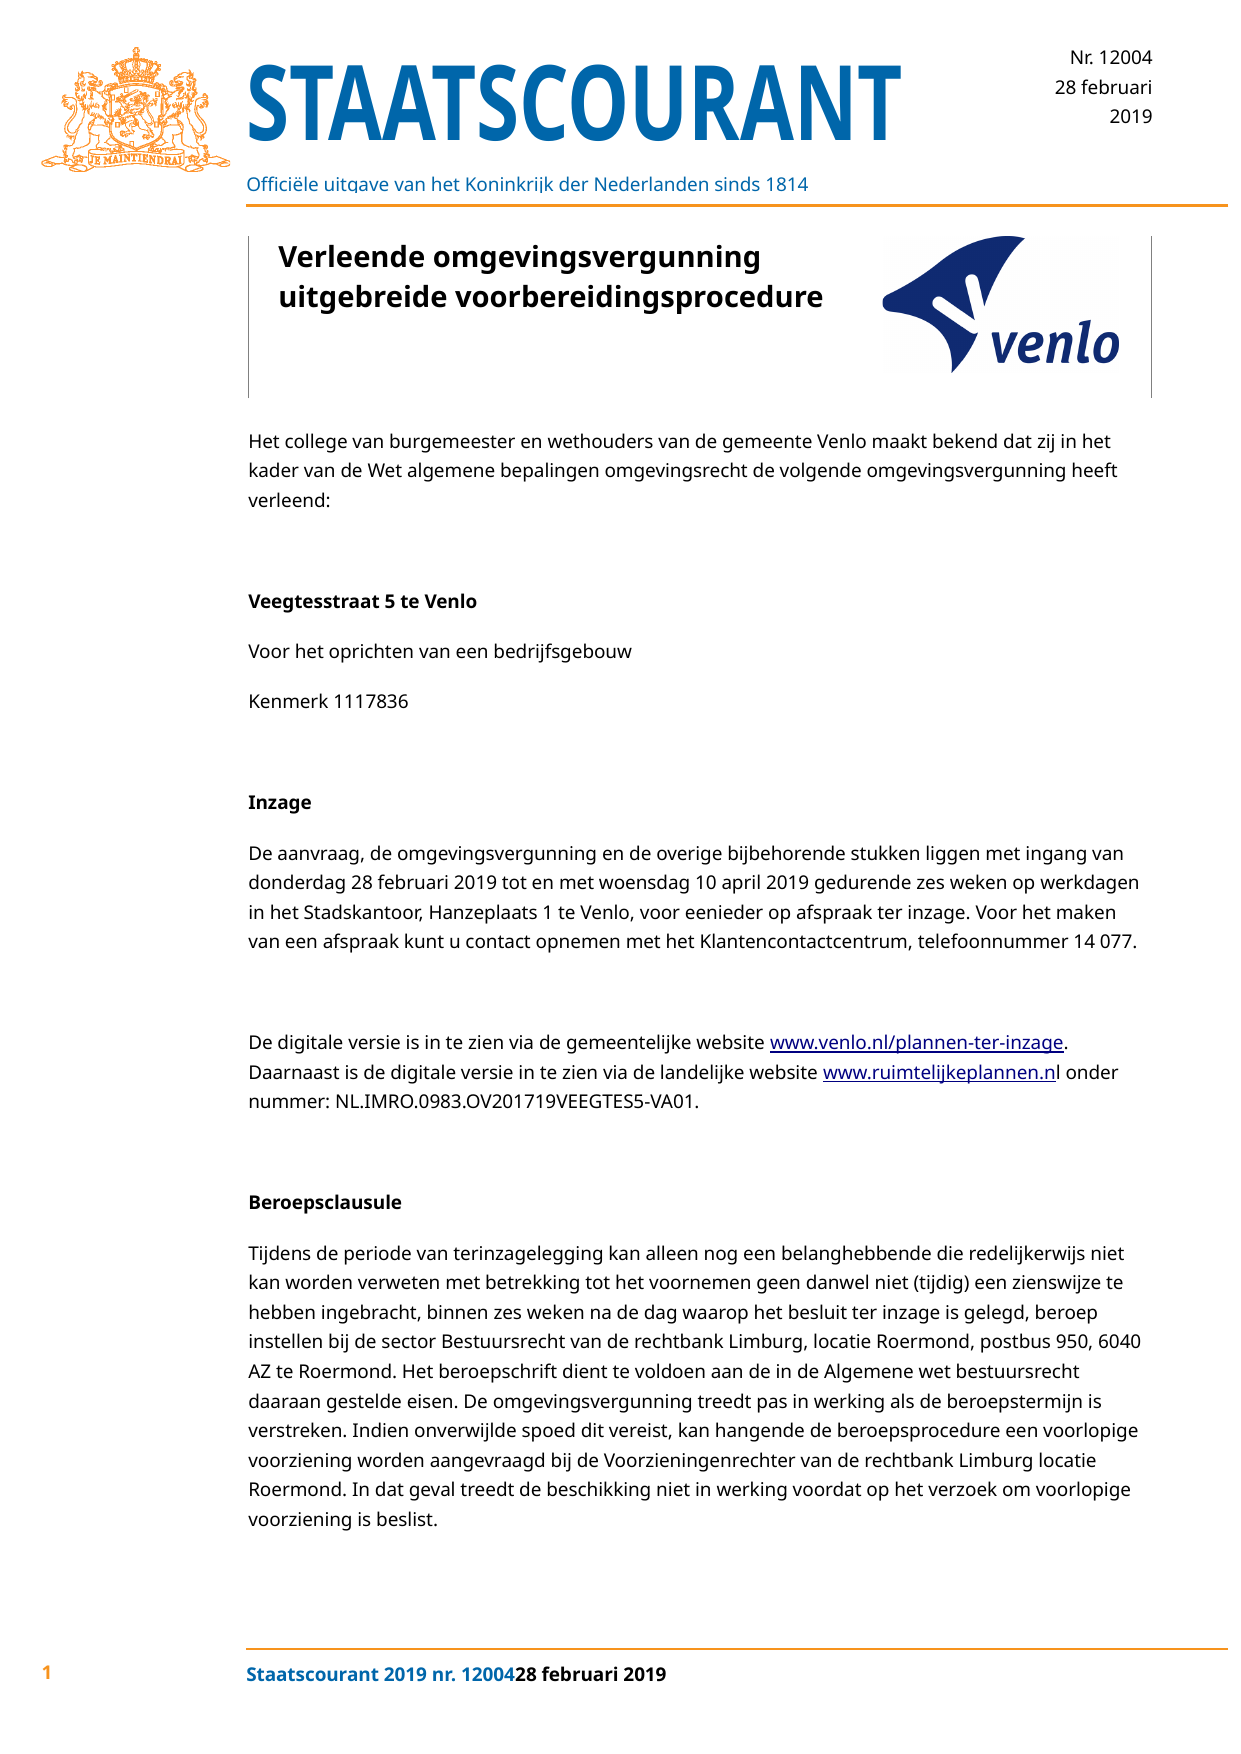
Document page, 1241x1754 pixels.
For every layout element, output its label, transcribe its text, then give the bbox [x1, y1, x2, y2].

text Veegtesstraat 5 te Venlo [248, 588, 1152, 614]
text Inzage [248, 789, 1152, 815]
table_header [850, 236, 1151, 398]
table_header Verleende omgevingsvergunning uitgebreide voorbereidingsprocedure [249, 236, 850, 398]
text De aanvraag, de omgevingsvergunning en de overige bijbehorende stukken liggen met ingang van donderdag 28 februari 2019 tot en met woensdag 10 april 2019 gedurende zes weken op werkdagen in het Stadskantoor, Hanzeplaats 1 te Venlo, voor eenieder op afspraak ter inzage. Voor het maken van een afspraak kunt u contact opnemen met het Klantencontactcentrum, telefoonnummer 14 077. [248, 840, 1152, 954]
picture [41, 47, 231, 172]
text Kenmerk 1117836 [248, 689, 1152, 714]
text Het college van burgemeester en wethouders van de gemeente Venlo maakt bekend dat zij in het kader van de Wet algemene bepalingen omgevingsrecht de volgende omgevingsvergunning heeft verleend: [248, 428, 1152, 513]
text Beroepsclausule [248, 1189, 1152, 1215]
text Tijdens de periode van terinzagelegging kan alleen nog een belanghebbende die redelijkerwijs niet kan worden verweten met betrekking tot het voornemen geen danwel niet (tijdig) een zienswijze te hebben ingebracht, binnen zes weken na de dag waarop het besluit ter inzage is gelegd, beroep instellen bij de sector Bestuursrecht van de rechtbank Limburg, locatie Roermond, postbus 950, 6040 AZ te Roermond. Het beroepschrift dient te voldoen aan de in de Algemene wet bestuursrecht daaraan gestelde eisen. De omgevingsvergunning treedt pas in werking als de beroepstermijn is verstreken. Indien onverwijlde spoed dit vereist, kan hangende de beroepsprocedure een voorlopige voorziening worden aangevraagd bij de Voorzieningenrechter van de rechtbank Limburg locatie Roermond. In dat geval treedt de beschikking niet in werking voordat op het verzoek om voorlopige voorziening is beslist. [248, 1240, 1152, 1532]
text De digitale versie is in te zien via de gemeentelijke website www.venlo.nl/plannen-ter-inzage. Daarnaast is de digitale versie in te zien via de landelijke website www.ruimtelijkeplannen.nl onder nummer: NL.IMRO.0983.OV201719VEEGTES5-VA01. [248, 1029, 1152, 1114]
text Voor het oprichten van een bedrijfsgebouw [248, 638, 1152, 664]
picture [882, 236, 1119, 373]
